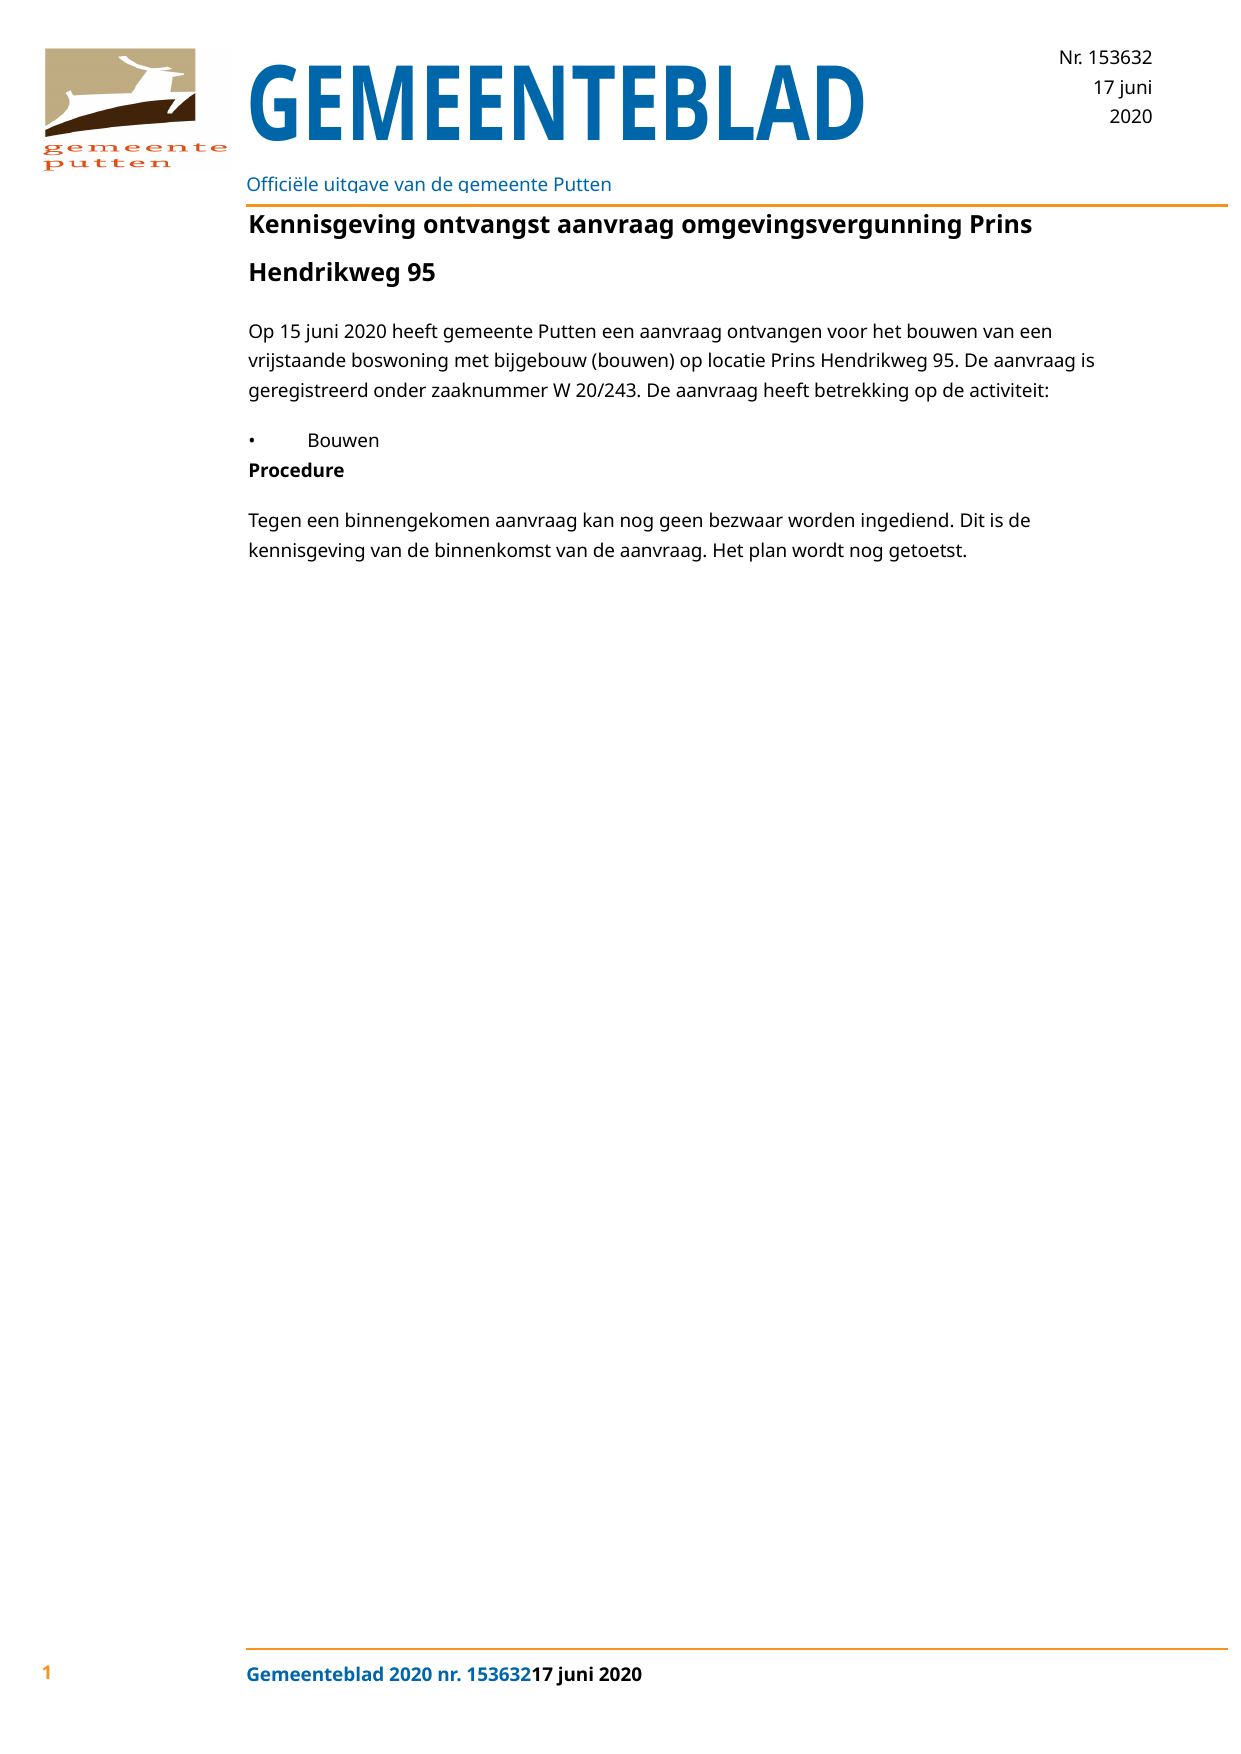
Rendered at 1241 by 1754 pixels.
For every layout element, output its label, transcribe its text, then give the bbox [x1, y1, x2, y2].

text Op 15 juni 2020 heeft gemeente Putten een aanvraag ontvangen voor het bouwen van een vrijstaande boswoning met bijgebouw (bouwen) op locatie Prins Hendrikweg 95. De aanvraag is geregistreerd onder zaaknummer W 20/243. De aanvraag heeft betrekking op de activiteit: [248, 318, 1152, 403]
text Procedure [248, 457, 1152, 483]
text Tegen een binnengekomen aanvraag kan nog geen bezwaar worden ingediend. Dit is de kennisgeving van de binnenkomst van de aanvraag. Het plan wordt nog getoetst. [248, 507, 1152, 563]
text Kennisgeving ontvangst aanvraag omgevingsvergunning Prins Hendrikweg 95 [248, 207, 1152, 288]
list Bouwen [248, 427, 1152, 453]
picture [41, 47, 231, 172]
